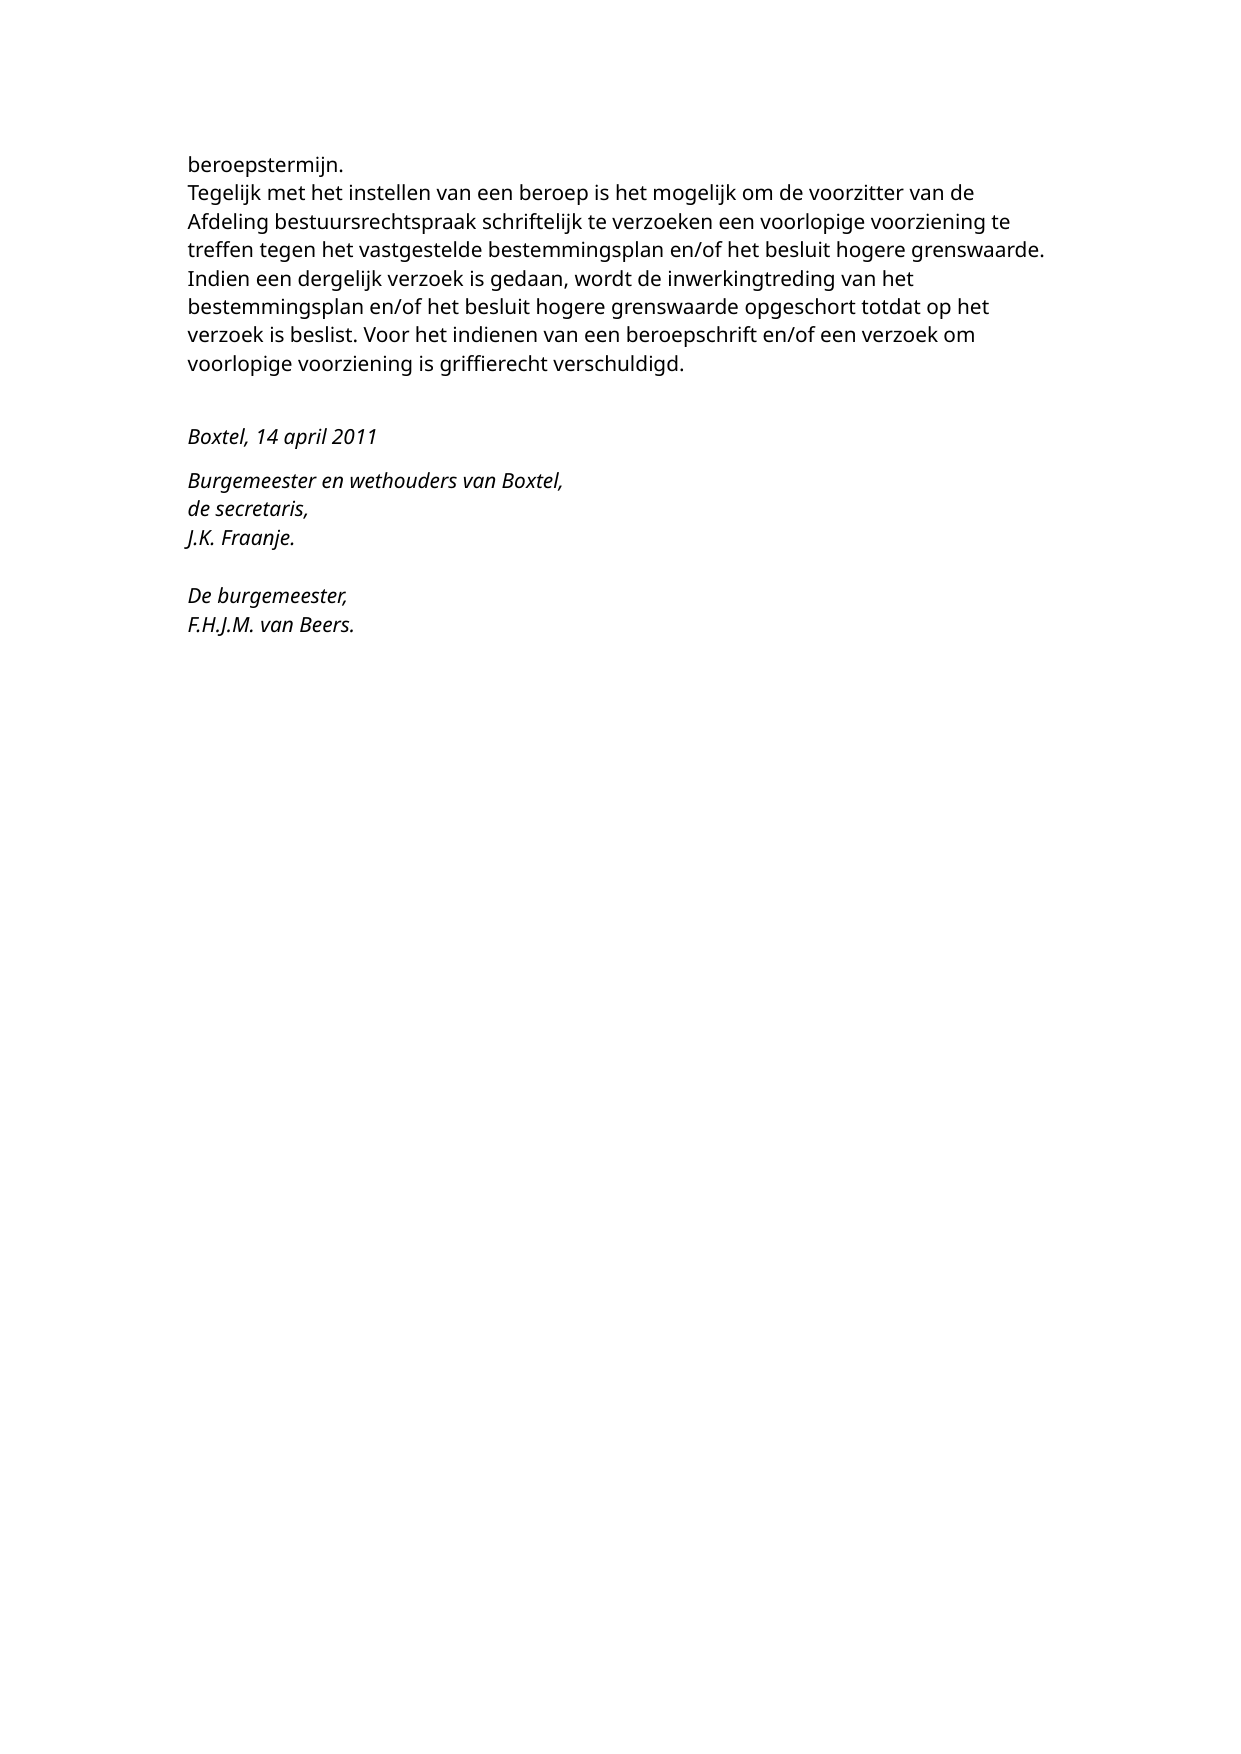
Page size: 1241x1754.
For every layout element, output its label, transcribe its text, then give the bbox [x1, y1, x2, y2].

text J.K. Fraanje. [187, 523, 1053, 551]
text Burgemeester en wethouders van Boxtel, [187, 466, 1053, 494]
text beroepstermijn. [187, 150, 1053, 178]
text de secretaris, [187, 494, 1053, 523]
text Boxtel, 14 april 2011 [187, 422, 1053, 451]
text De burgemeester, [187, 581, 1053, 610]
text Tegelijk met het instellen van een beroep is het mogelijk om de voorzitter van de Afdeling bestuursrechtspraak schriftelijk te verzoeken een voorlopige voorziening te treffen tegen het vastgestelde bestemmingsplan en/of het besluit hogere grenswaarde. Indien een dergelijk verzoek is gedaan, wordt de inwerkingtreding van het bestemmingsplan en/of het besluit hogere grenswaarde opgeschort totdat op het verzoek is beslist. Voor het indienen van een beroepschrift en/of een verzoek om voorlopige voorziening is griffierecht verschuldigd. [187, 178, 1053, 377]
text F.H.J.M. van Beers. [187, 610, 1053, 638]
